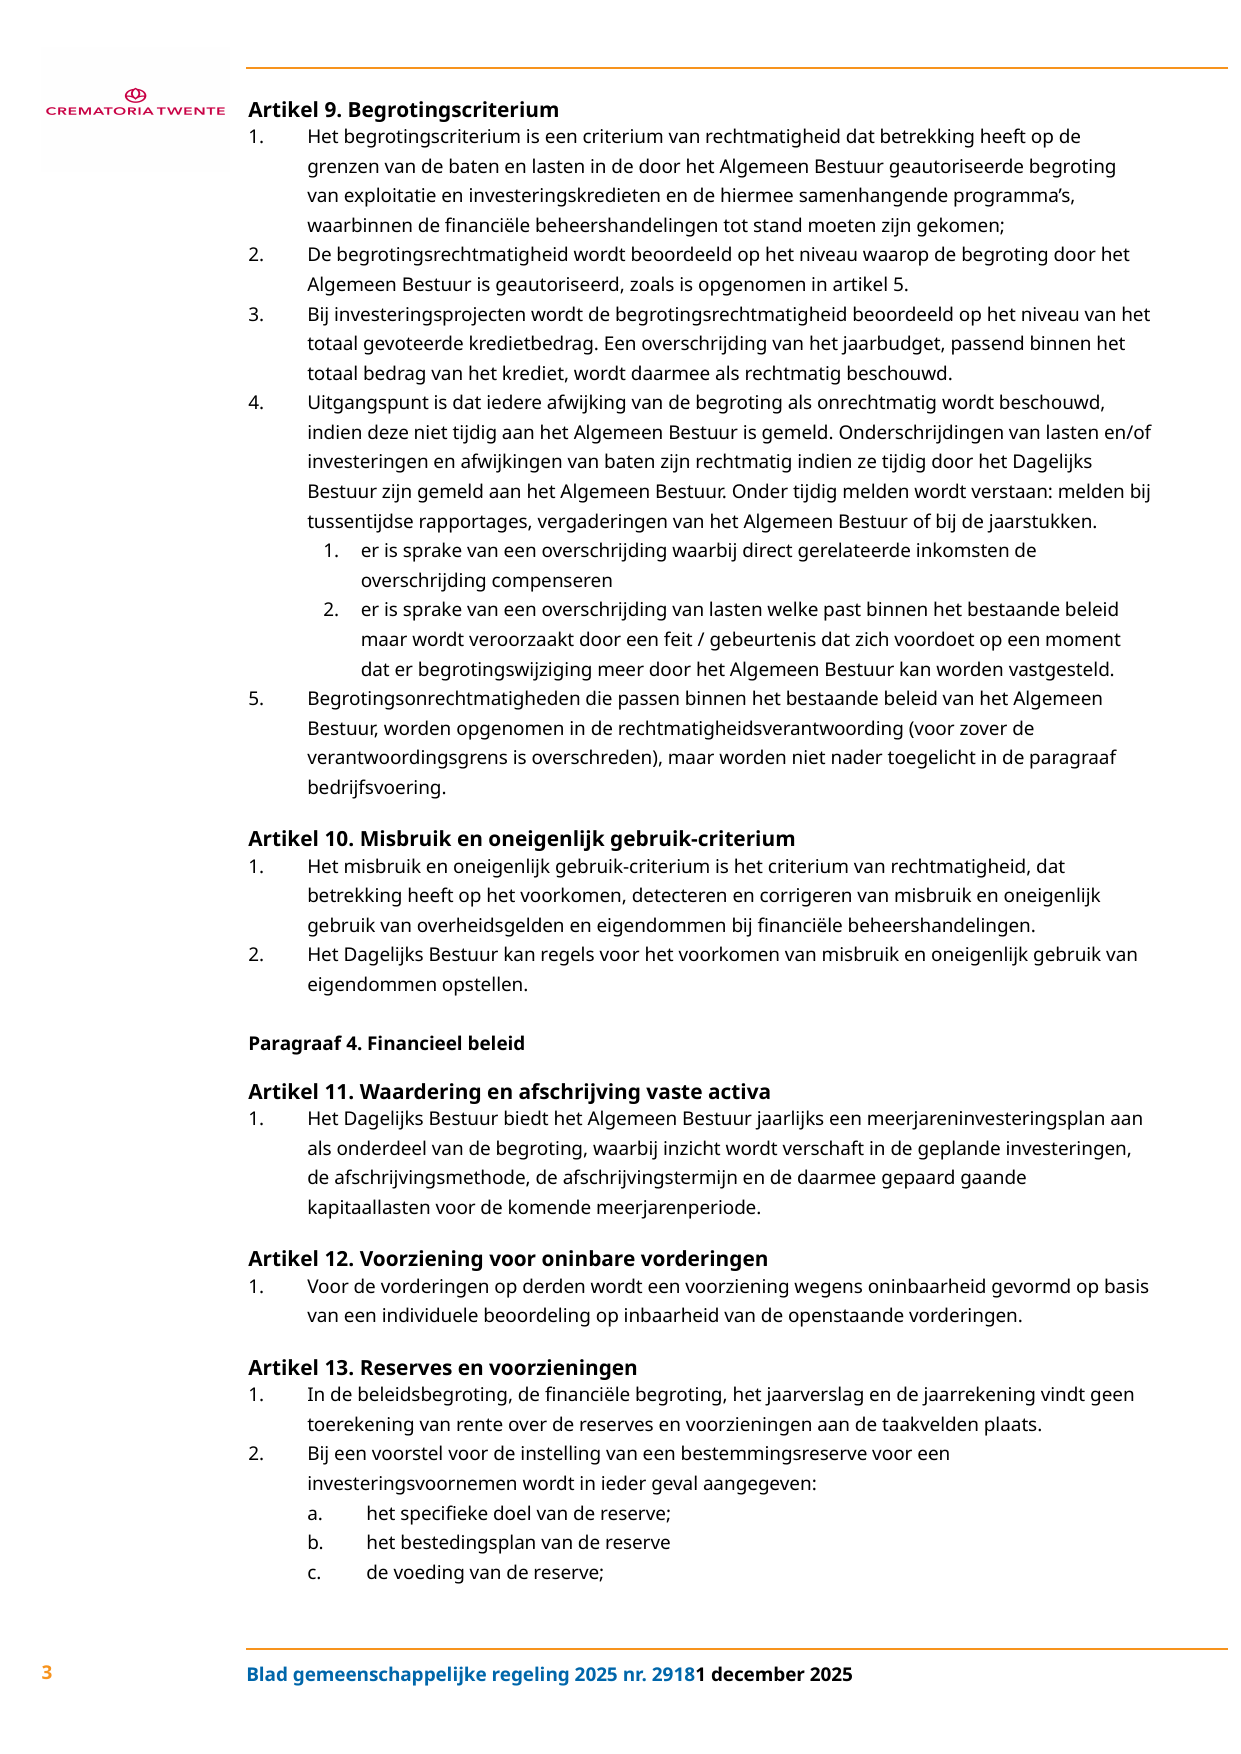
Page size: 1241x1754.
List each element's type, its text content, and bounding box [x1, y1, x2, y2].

text Artikel 10. Misbruik en oneigenlijk gebruik-criterium [248, 824, 1152, 853]
text Artikel 9. Begrotingscriterium [248, 95, 1152, 123]
list Bij een voorstel voor de instelling van een bestemmingsreserve voor een investeringsvoornemen wordt in ieder geval aangegeven: [248, 1441, 1152, 1496]
list Het Dagelijks Bestuur kan regels voor het voorkomen van misbruik en oneigenlijk gebruik van eigendommen opstellen. [248, 942, 1152, 997]
text Artikel 12. Voorziening voor oninbare vorderingen [248, 1244, 1152, 1273]
list De begrotingsrechtmatigheid wordt beoordeeld op het niveau waarop de begroting door het Algemeen Bestuur is geautoriseerd, zoals is opgenomen in artikel 5. [248, 242, 1152, 297]
list er is sprake van een overschrijding van lasten welke past binnen het bestaande beleid maar wordt veroorzaakt door een feit / gebeurtenis dat zich voordoet op een moment dat er begrotingswijziging meer door het Algemeen Bestuur kan worden vastgesteld. [323, 597, 1152, 681]
list het bestedingsplan van de reserve [307, 1529, 1152, 1555]
list Bij investeringsprojecten wordt de begrotingsrechtmatigheid beoordeeld op het niveau van het totaal gevoteerde kredietbedrag. Een overschrijding van het jaarbudget, passend binnen het totaal bedrag van het krediet, wordt daarmee als rechtmatig beschouwd. [248, 301, 1152, 386]
list de voeding van de reserve; [307, 1559, 1152, 1585]
text Artikel 13. Reserves en voorzieningen [248, 1353, 1152, 1381]
list er is sprake van een overschrijding waarbij direct gerelateerde inkomsten de overschrijding compenseren [323, 537, 1152, 593]
list In de beleidsbegroting, de financiële begroting, het jaarverslag en de jaarrekening vindt geen toerekening van rente over de reserves en voorzieningen aan de taakvelden plaats. [248, 1381, 1152, 1437]
picture [41, 47, 231, 172]
list Het begrotingscriterium is een criterium van rechtmatigheid dat betrekking heeft op de grenzen van de baten en lasten in de door het Algemeen Bestuur geautoriseerde begroting van exploitatie en investeringskredieten en de hiermee samenhangende programma’s, waarbinnen de financiële beheershandelingen tot stand moeten zijn gekomen; [248, 123, 1152, 238]
list Het Dagelijks Bestuur biedt het Algemeen Bestuur jaarlijks een meerjareninvesteringsplan aan als onderdeel van de begroting, waarbij inzicht wordt verschaft in de geplande investeringen, de afschrijvingsmethode, de afschrijvingstermijn en de daarmee gepaard gaande kapitaallasten voor de komende meerjarenperiode. [248, 1105, 1152, 1220]
text Paragraaf 4. Financieel beleid [248, 1030, 1152, 1056]
list Het misbruik en oneigenlijk gebruik-criterium is het criterium van rechtmatigheid, dat betrekking heeft op het voorkomen, detecteren en corrigeren van misbruik en oneigenlijk gebruik van overheidsgelden en eigendommen bij financiële beheershandelingen. [248, 853, 1152, 938]
text Artikel 11. Waardering en afschrijving vaste activa [248, 1077, 1152, 1105]
list Voor de vorderingen op derden wordt een voorziening wegens oninbaarheid gevormd op basis van een individuele beoordeling op inbaarheid van de openstaande vorderingen. [248, 1273, 1152, 1328]
list het specifieke doel van de reserve; [307, 1500, 1152, 1526]
list Begrotingsonrechtmatigheden die passen binnen het bestaande beleid van het Algemeen Bestuur, worden opgenomen in de rechtmatigheidsverantwoording (voor zover de verantwoordingsgrens is overschreden), maar worden niet nader toegelicht in de paragraaf bedrijfsvoering. [248, 685, 1152, 800]
list Uitgangspunt is dat iedere afwijking van de begroting als onrechtmatig wordt beschouwd, indien deze niet tijdig aan het Algemeen Bestuur is gemeld. Onderschrijdingen van lasten en/of investeringen en afwijkingen van baten zijn rechtmatig indien ze tijdig door het Dagelijks Bestuur zijn gemeld aan het Algemeen Bestuur. Onder tijdig melden wordt verstaan: melden bij tussentijdse rapportages, vergaderingen van het Algemeen Bestuur of bij de jaarstukken. [248, 389, 1152, 533]
